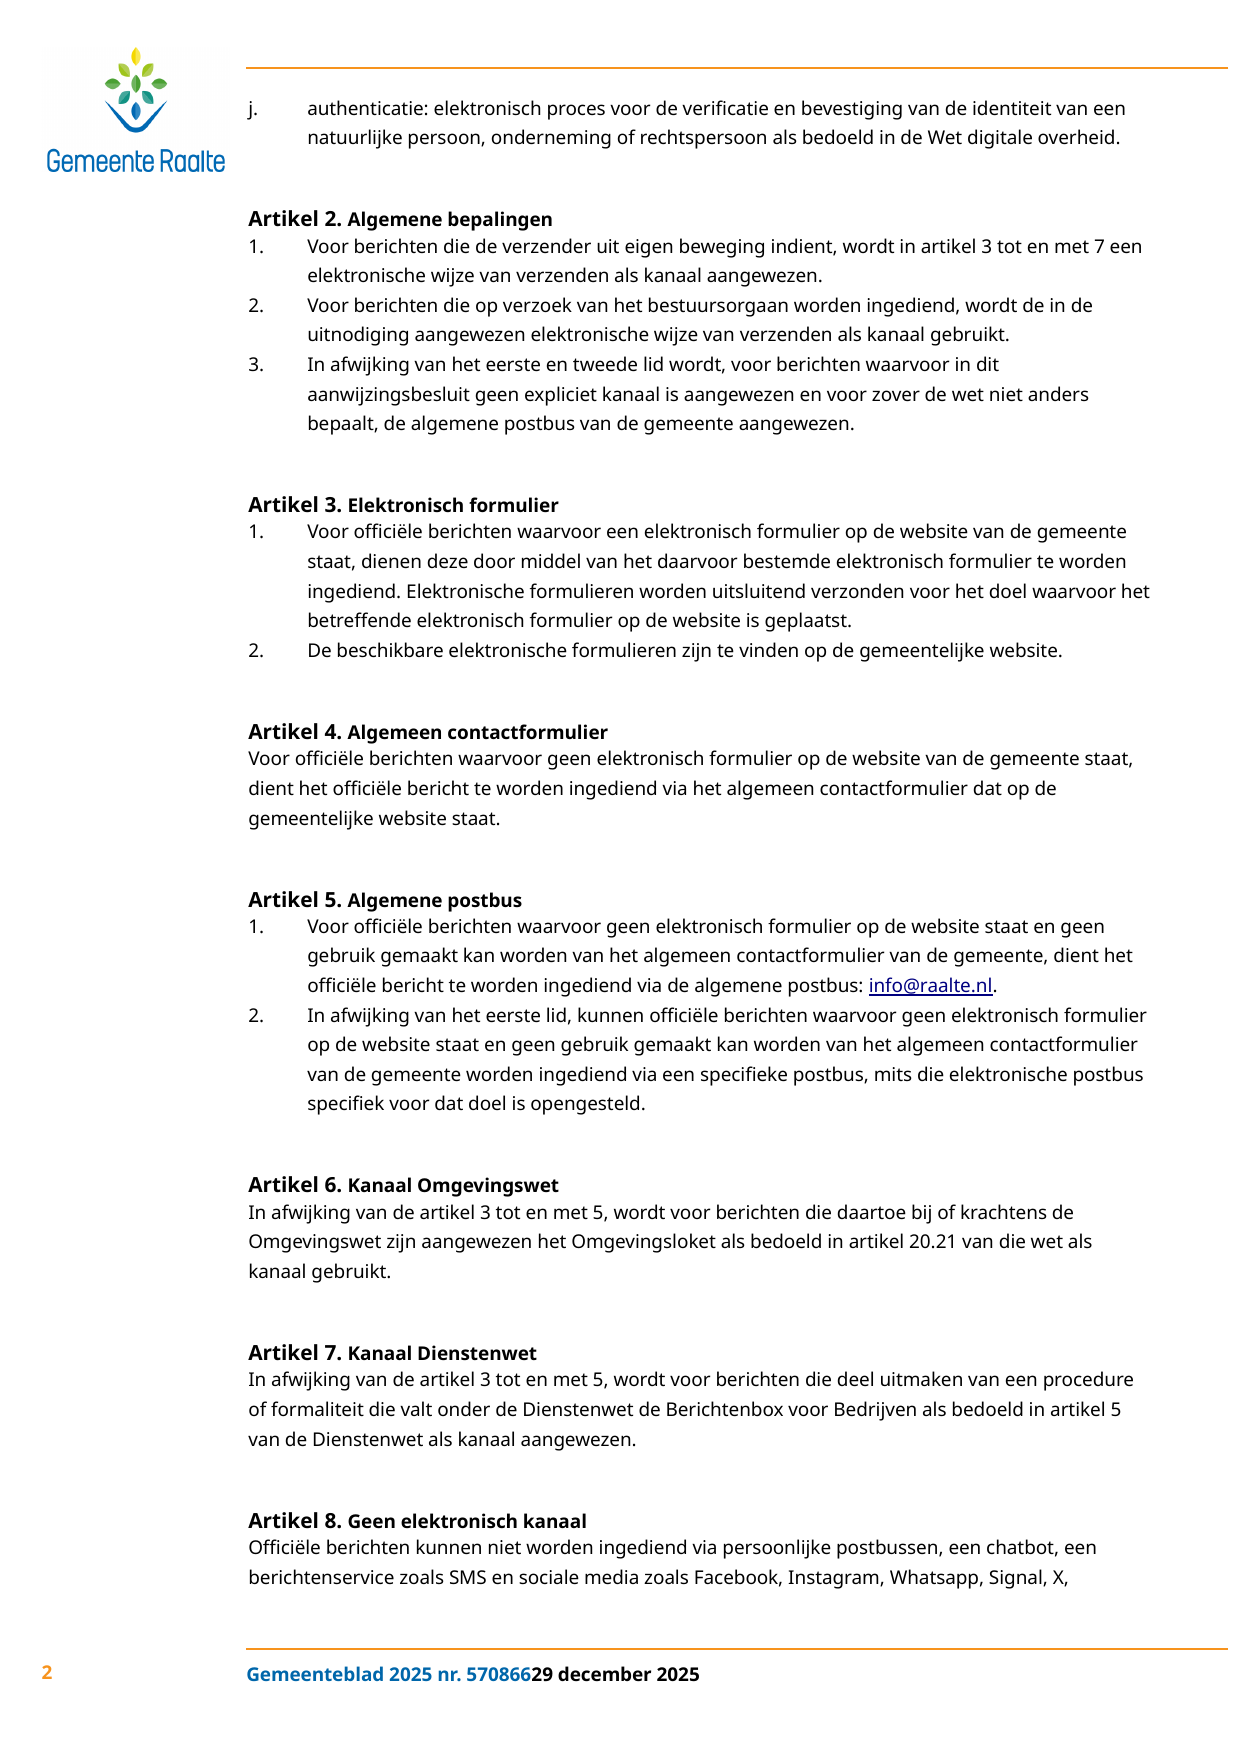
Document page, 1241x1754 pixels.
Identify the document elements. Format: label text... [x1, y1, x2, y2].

list Voor berichten die de verzender uit eigen beweging indient, wordt in artikel 3 tot en met 7 een elektronische wijze van verzenden als kanaal aangewezen. [248, 233, 1152, 288]
text Artikel 4. Algemeen contactformulier [248, 717, 1152, 746]
list authenticatie: elektronisch proces voor de verificatie en bevestiging van de identiteit van een natuurlijke persoon, onderneming of rechtspersoon als bedoeld in de Wet digitale overheid. [248, 95, 1152, 150]
list In afwijking van het eerste lid, kunnen officiële berichten waarvoor geen elektronisch formulier op de website staat en geen gebruik gemaakt kan worden van het algemeen contactformulier van de gemeente worden ingediend via een specifieke postbus, mits die elektronische postbus specifiek voor dat doel is opengesteld. [248, 1002, 1152, 1116]
picture [41, 47, 231, 172]
text Artikel 5. Algemene postbus [248, 885, 1152, 913]
list Voor officiële berichten waarvoor geen elektronisch formulier op de website staat en geen gebruik gemaakt kan worden van het algemeen contactformulier van de gemeente, dient het officiële bericht te worden ingediend via de algemene postbus: info@raalte.nl. [248, 913, 1152, 998]
text Voor officiële berichten waarvoor geen elektronisch formulier op de website van de gemeente staat, dient het officiële bericht te worden ingediend via het algemeen contactformulier dat op de gemeentelijke website staat. [248, 746, 1152, 830]
list Voor officiële berichten waarvoor een elektronisch formulier op de website van de gemeente staat, dienen deze door middel van het daarvoor bestemde elektronisch formulier te worden ingediend. Elektronische formulieren worden uitsluitend verzonden voor het doel waarvoor het betreffende elektronisch formulier op de website is geplaatst. [248, 519, 1152, 633]
text Artikel 8. Geen elektronisch kanaal [248, 1506, 1152, 1534]
text In afwijking van de artikel 3 tot en met 5, wordt voor berichten die daartoe bij of krachtens de Omgevingswet zijn aangewezen het Omgevingsloket als bedoeld in artikel 20.21 van die wet als kanaal gebruikt. [248, 1199, 1152, 1284]
list In afwijking van het eerste en tweede lid wordt, voor berichten waarvoor in dit aanwijzingsbesluit geen expliciet kanaal is aangewezen en voor zover de wet niet anders bepaalt, de algemene postbus van de gemeente aangewezen. [248, 351, 1152, 436]
text Officiële berichten kunnen niet worden ingediend via persoonlijke postbussen, een chatbot, een berichtenservice zoals SMS en sociale media zoals Facebook, Instagram, Whatsapp, Signal, X, [248, 1534, 1152, 1589]
list De beschikbare elektronische formulieren zijn te vinden op de gemeentelijke website. [248, 637, 1152, 663]
list Voor berichten die op verzoek van het bestuursorgaan worden ingediend, wordt de in de uitnodiging aangewezen elektronische wijze van verzenden als kanaal gebruikt. [248, 292, 1152, 347]
text In afwijking van de artikel 3 tot en met 5, wordt voor berichten die deel uitmaken van een procedure of formaliteit die valt onder de Dienstenwet de Berichtenbox voor Bedrijven als bedoeld in artikel 5 van de Dienstenwet als kanaal aangewezen. [248, 1367, 1152, 1452]
text Artikel 2. Algemene bepalingen [248, 204, 1152, 233]
text Artikel 6. Kanaal Omgevingswet [248, 1171, 1152, 1199]
text Artikel 3. Elektronisch formulier [248, 490, 1152, 519]
text Artikel 7. Kanaal Dienstenwet [248, 1338, 1152, 1367]
